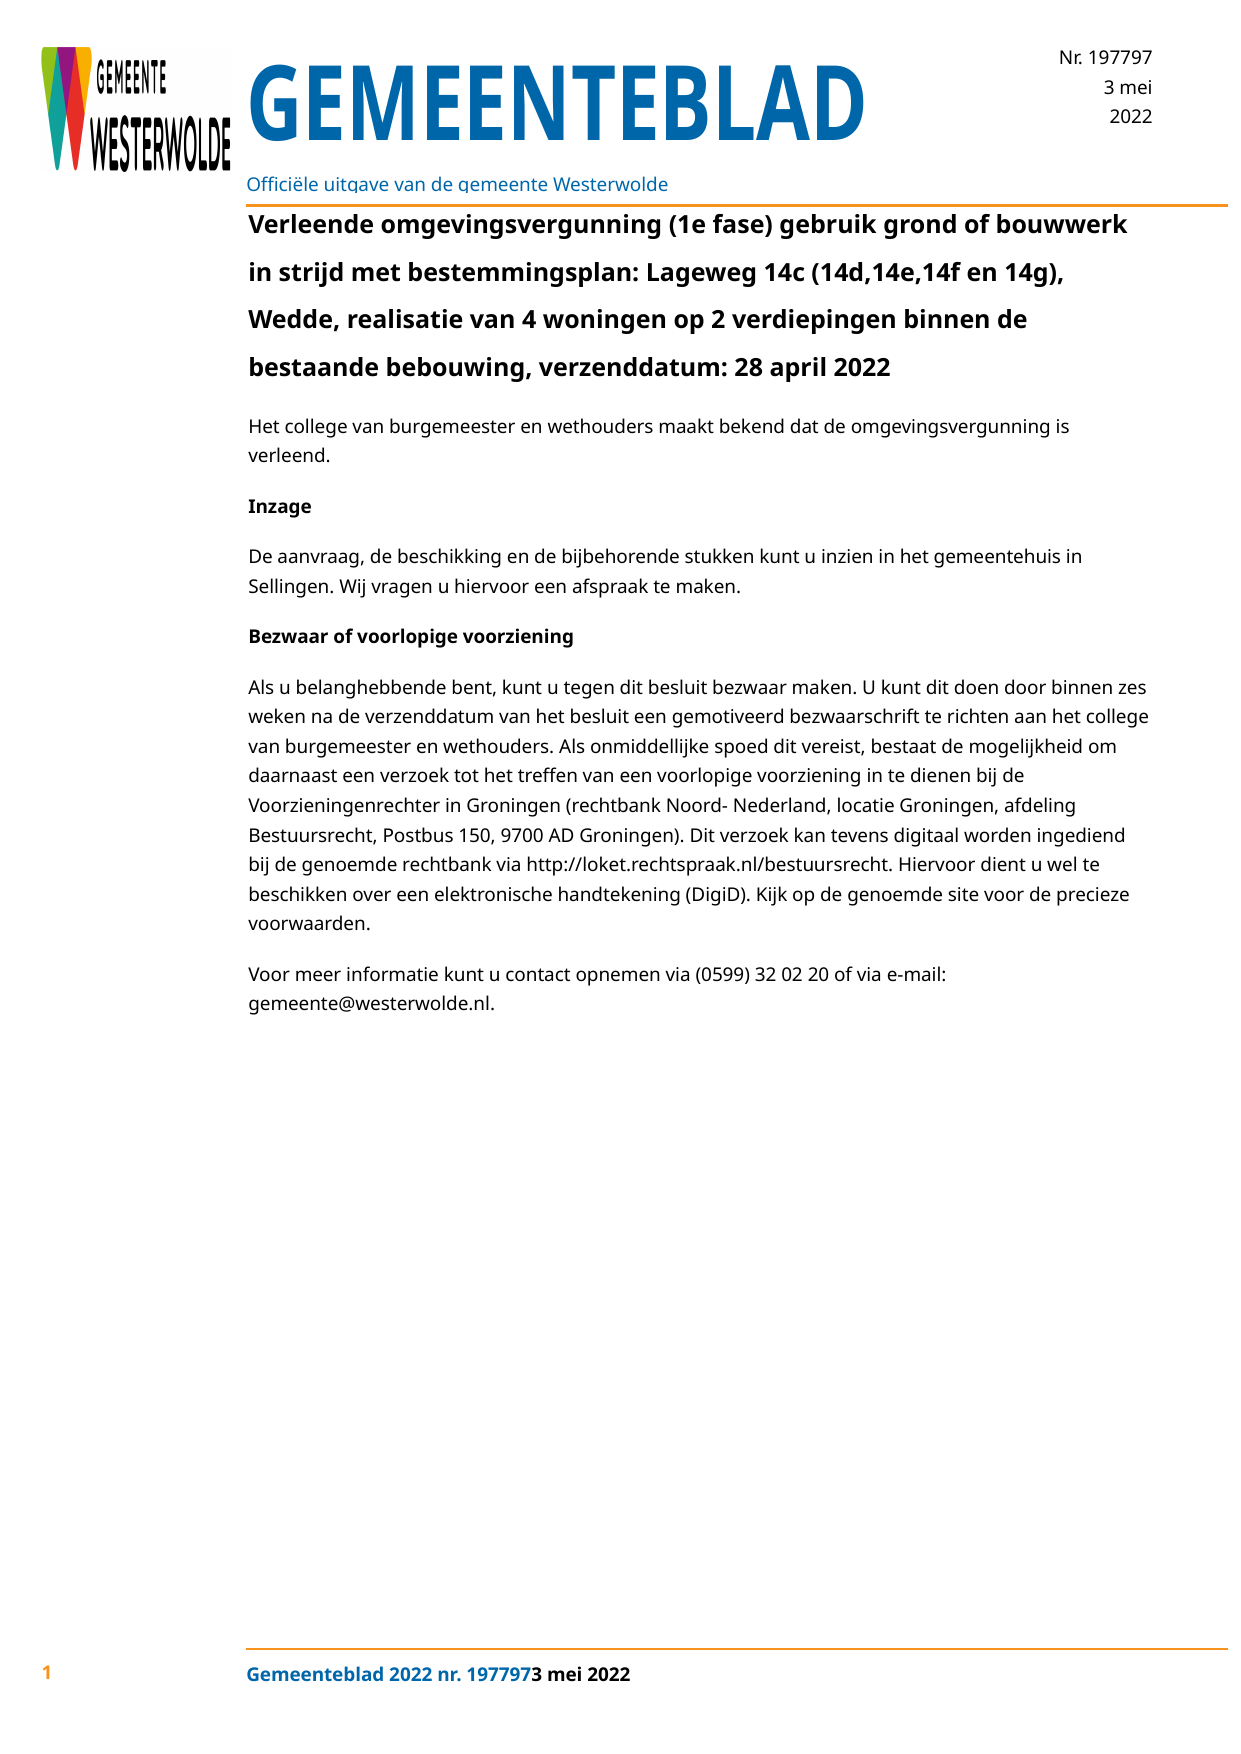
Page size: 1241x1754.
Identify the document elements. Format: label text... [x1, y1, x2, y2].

text Als u belanghebbende bent, kunt u tegen dit besluit bezwaar maken. U kunt dit doen door binnen zes weken na de verzenddatum van het besluit een gemotiveerd bezwaarschrift te richten aan het college van burgemeester en wethouders. Als onmiddellijke spoed dit vereist, bestaat de mogelijkheid om daarnaast een verzoek tot het treffen van een voorlopige voorziening in te dienen bij de Voorzieningenrechter in Groningen (rechtbank Noord- Nederland, locatie Groningen, afdeling Bestuursrecht, Postbus 150, 9700 AD Groningen). Dit verzoek kan tevens digitaal worden ingediend bij de genoemde rechtbank via http://loket.rechtspraak.nl/bestuursrecht. Hiervoor dient u wel te beschikken over een elektronische handtekening (DigiD). Kijk op de genoemde site voor de precieze voorwaarden. [248, 674, 1152, 936]
picture [41, 47, 231, 172]
text Voor meer informatie kunt u contact opnemen via (0599) 32 02 20 of via e-mail: gemeente@westerwolde.nl. [248, 961, 1152, 1016]
text Inzage [248, 493, 1152, 519]
text Het college van burgemeester en wethouders maakt bekend dat de omgevingsvergunning is verleend. [248, 413, 1152, 468]
text Bezwaar of voorlopige voorziening [248, 623, 1152, 649]
text De aanvraag, de beschikking en de bijbehorende stukken kunt u inzien in het gemeentehuis in Sellingen. Wij vragen u hiervoor een afspraak te maken. [248, 543, 1152, 599]
text Verleende omgevingsvergunning (1e fase) gebruik grond of bouwwerk in strijd met bestemmingsplan: Lageweg 14c (14d,14e,14f en 14g), Wedde, realisatie van 4 woningen op 2 verdiepingen binnen de bestaande bebouwing, verzenddatum: 28 april 2022 [248, 207, 1152, 384]
